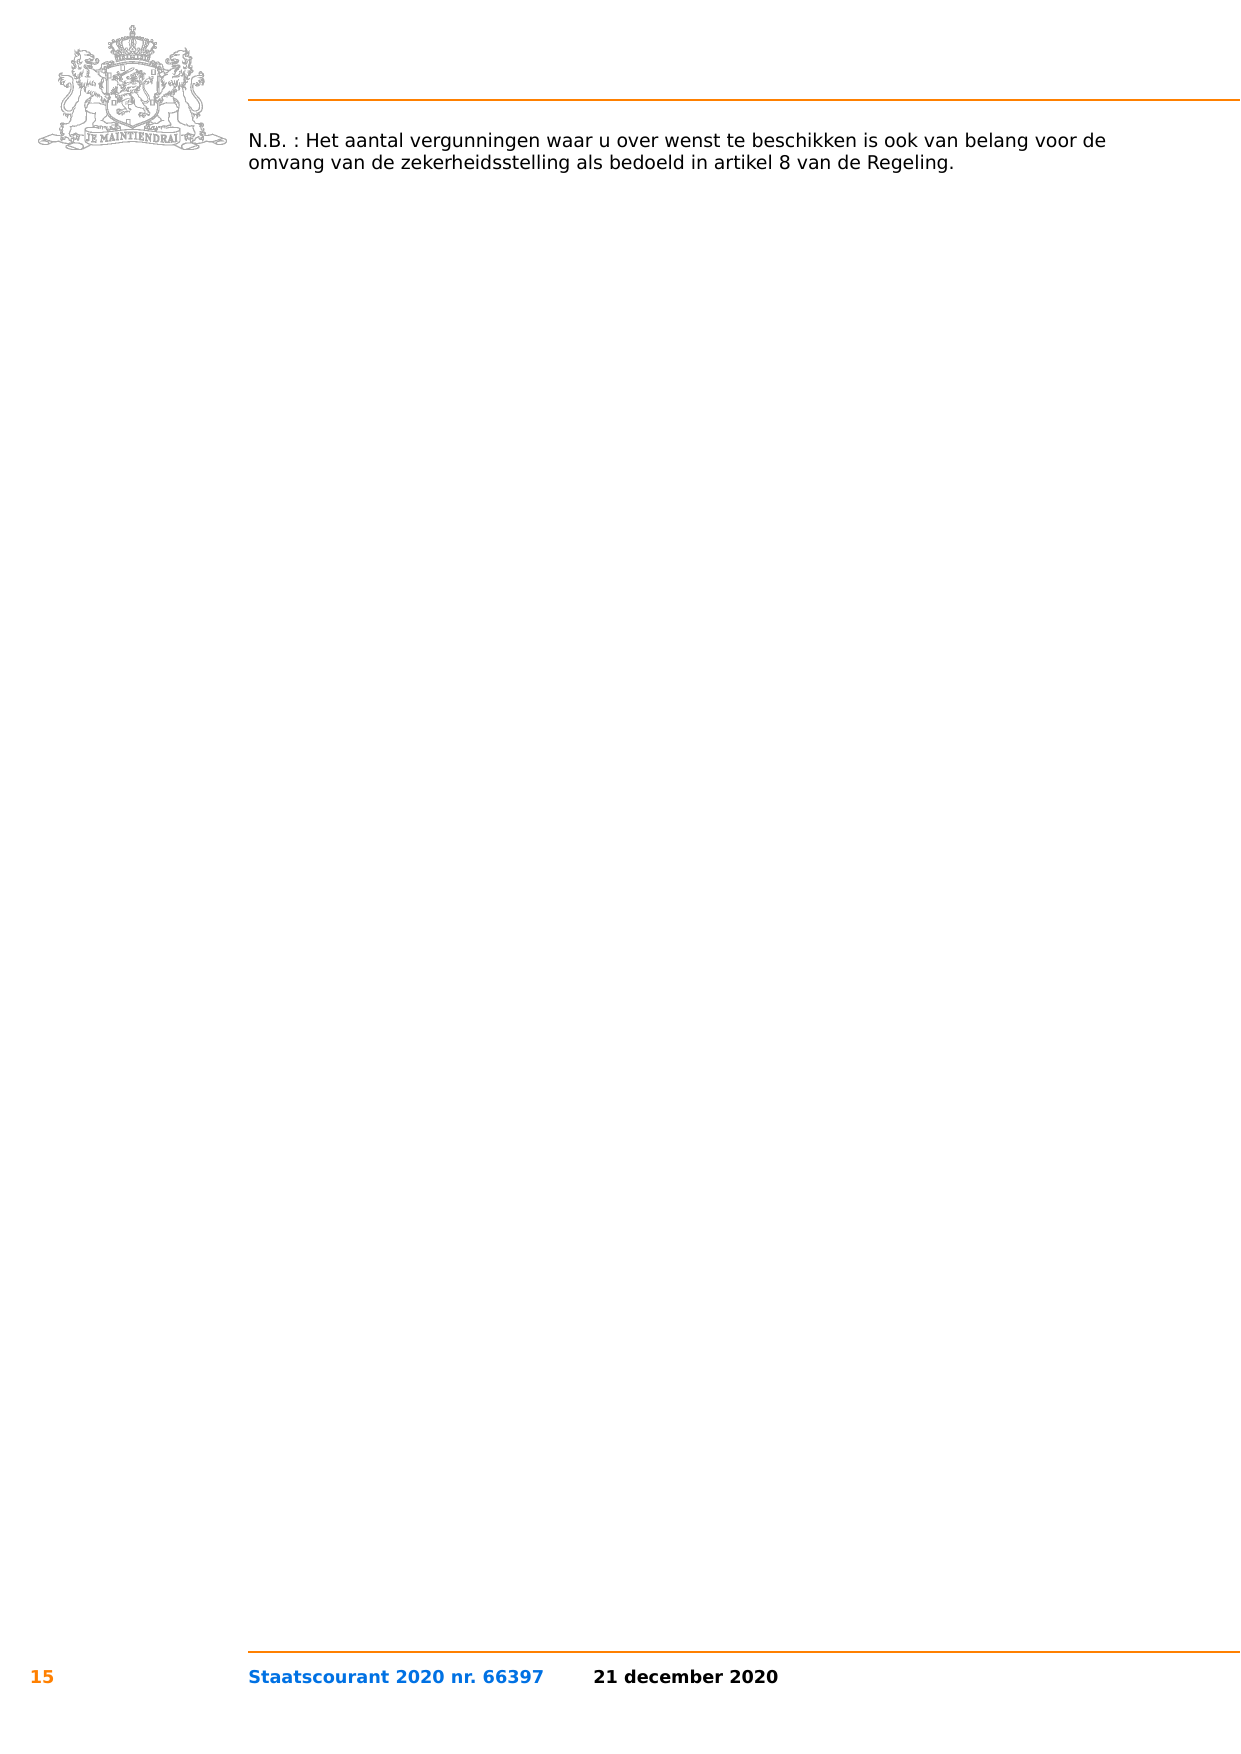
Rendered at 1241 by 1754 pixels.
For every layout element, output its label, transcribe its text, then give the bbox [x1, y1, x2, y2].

picture [38, 25, 227, 150]
text N.B. : Het aantal vergunningen waar u over wenst te beschikken is ook van belang voor de omvang van de zekerheidsstelling als bedoeld in artikel 8 van de Regeling. [248, 130, 1163, 174]
